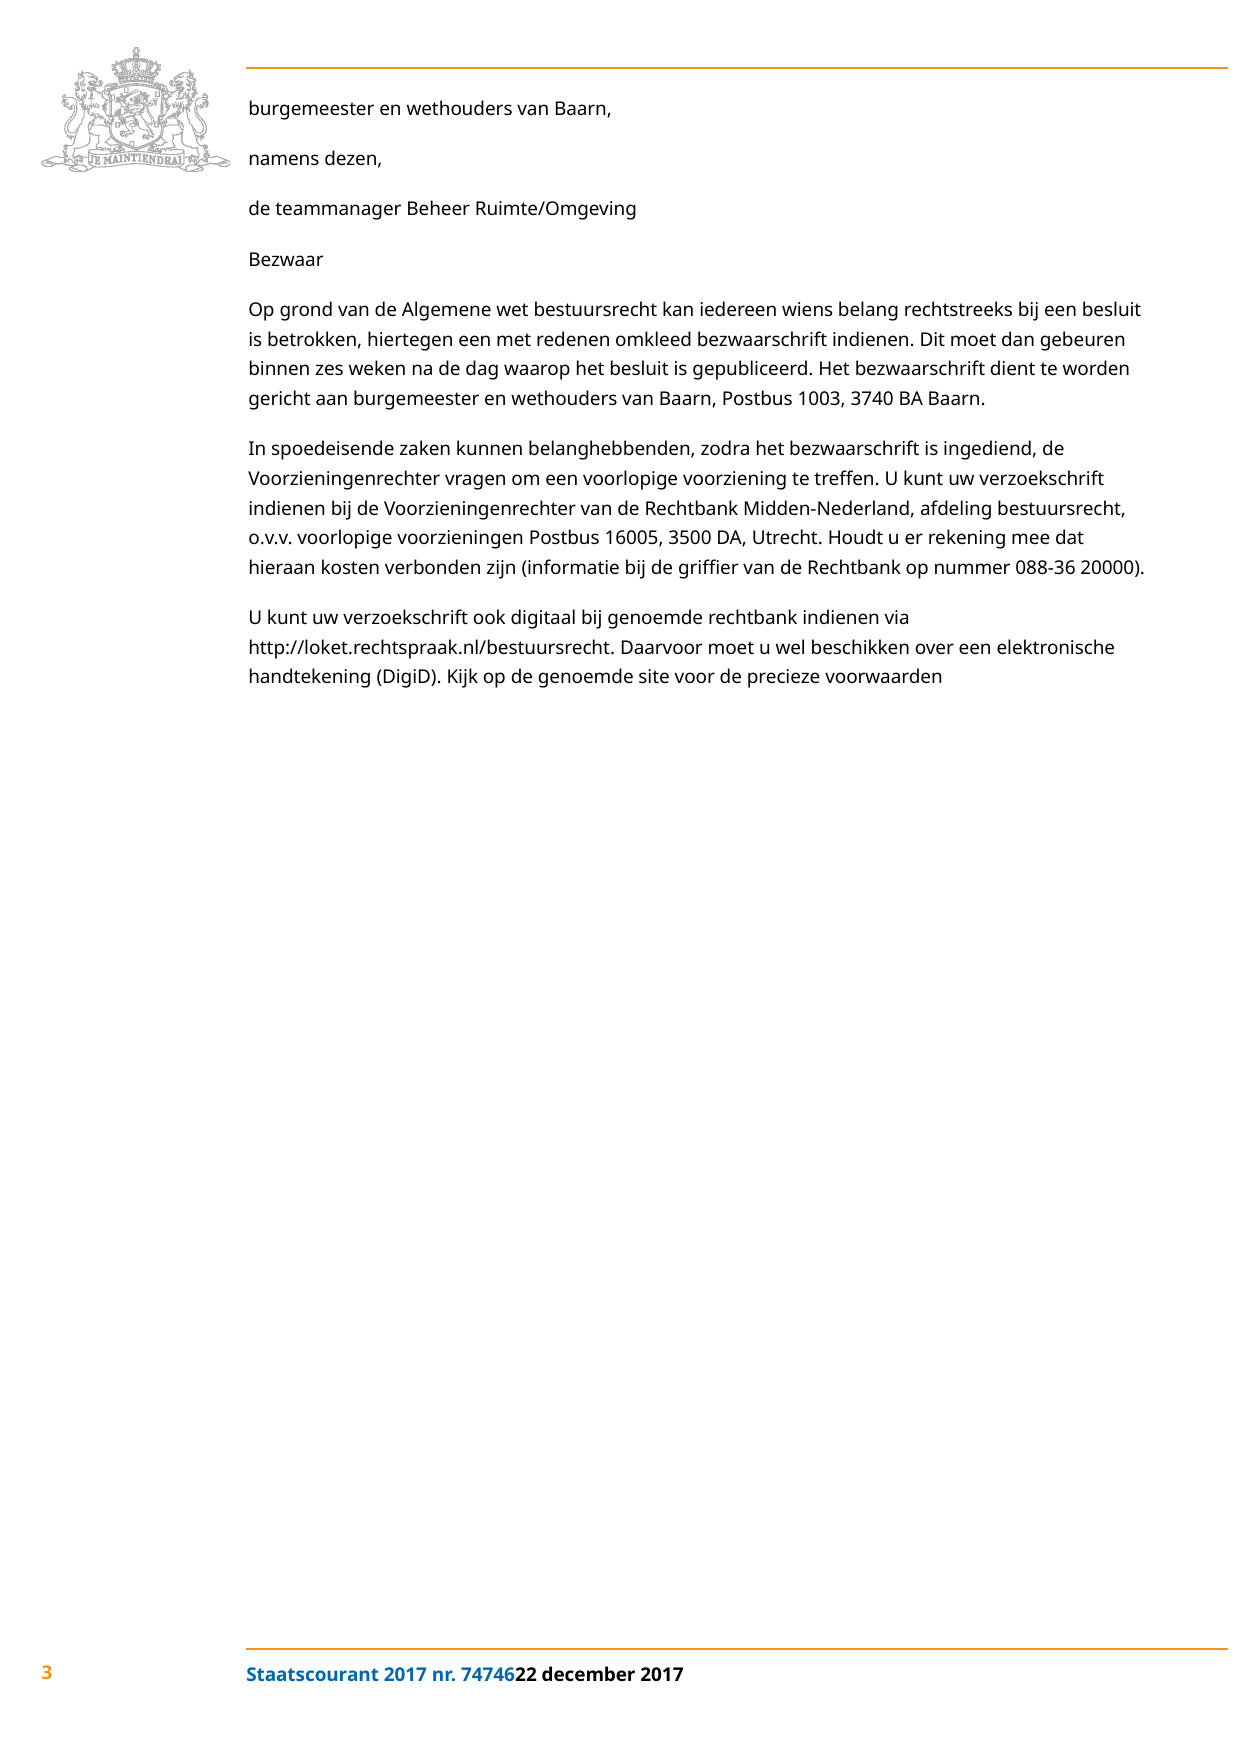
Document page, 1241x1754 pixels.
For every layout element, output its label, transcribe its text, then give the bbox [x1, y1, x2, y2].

text Bezwaar [248, 246, 1152, 272]
text In spoedeisende zaken kunnen belanghebbenden, zodra het bezwaarschrift is ingediend, de Voorzieningenrechter vragen om een voorlopige voorziening te treffen. U kunt uw verzoekschrift indienen bij de Voorzieningenrechter van de Rechtbank Midden-Nederland, afdeling bestuursrecht, o.v.v. voorlopige voorzieningen Postbus 16005, 3500 DA, Utrecht. Houdt u er rekening mee dat hieraan kosten verbonden zijn (informatie bij de griffier van de Rechtbank op nummer 088-36 20000). [248, 436, 1152, 580]
text Op grond van de Algemene wet bestuursrecht kan iedereen wiens belang rechtstreeks bij een besluit is betrokken, hiertegen een met redenen omkleed bezwaarschrift indienen. Dit moet dan gebeuren binnen zes weken na de dag waarop het besluit is gepubliceerd. Het bezwaarschrift dient te worden gericht aan burgemeester en wethouders van Baarn, Postbus 1003, 3740 BA Baarn. [248, 296, 1152, 411]
text de teammanager Beheer Ruimte/Omgeving [248, 196, 1152, 221]
text burgemeester en wethouders van Baarn, [248, 95, 1152, 121]
picture [41, 47, 231, 172]
text U kunt uw verzoekschrift ook digitaal bij genoemde rechtbank indienen via http://loket.rechtspraak.nl/bestuursrecht. Daarvoor moet u wel beschikken over een elektronische handtekening (DigiD). Kijk op de genoemde site voor de precieze voorwaarden [248, 604, 1152, 689]
text namens dezen, [248, 145, 1152, 171]
